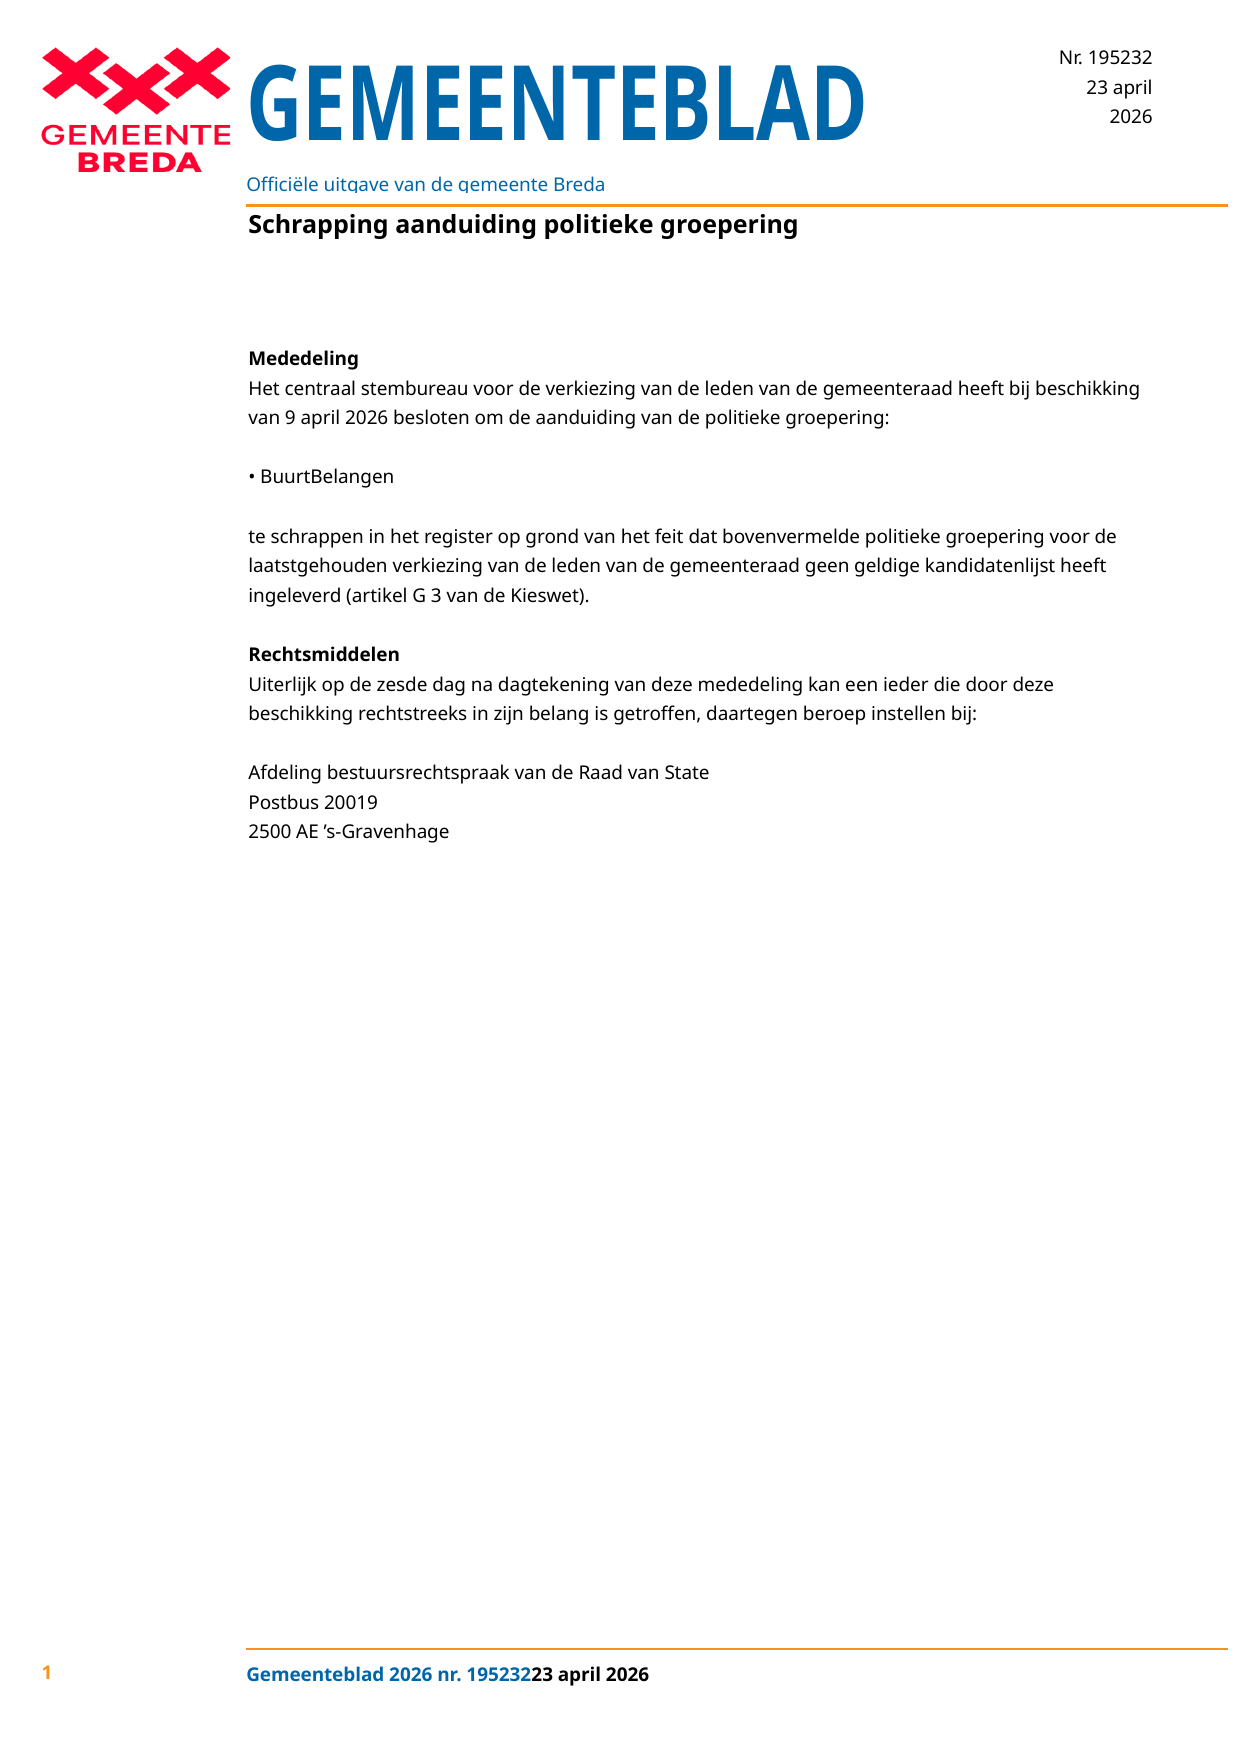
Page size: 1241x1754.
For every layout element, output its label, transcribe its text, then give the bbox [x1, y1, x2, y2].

picture [41, 47, 231, 172]
text Mededeling [248, 345, 1152, 371]
text 2500 AE ’s-Gravenhage [248, 819, 1152, 844]
text te schrappen in het register op grond van het feit dat bovenvermelde politieke groepering voor de laatstgehouden verkiezing van de leden van de gemeenteraad geen geldige kandidatenlijst heeft ingeleverd (artikel G 3 van de Kieswet). [248, 523, 1152, 608]
text Het centraal stembureau voor de verkiezing van de leden van de gemeenteraad heeft bij beschikking van 9 april 2026 besloten om de aanduiding van de politieke groepering: [248, 375, 1152, 430]
text Uiterlijk op de zesde dag na dagtekening van deze mededeling kan een ieder die door deze beschikking rechtstreeks in zijn belang is getroffen, daartegen beroep instellen bij: [248, 671, 1152, 726]
text Schrapping aanduiding politieke groepering [248, 207, 1152, 241]
text Afdeling bestuursrechtspraak van de Raad van State [248, 759, 1152, 785]
text Postbus 20019 [248, 789, 1152, 815]
text • BuurtBelangen [248, 464, 1152, 489]
text Rechtsmiddelen [248, 641, 1152, 667]
